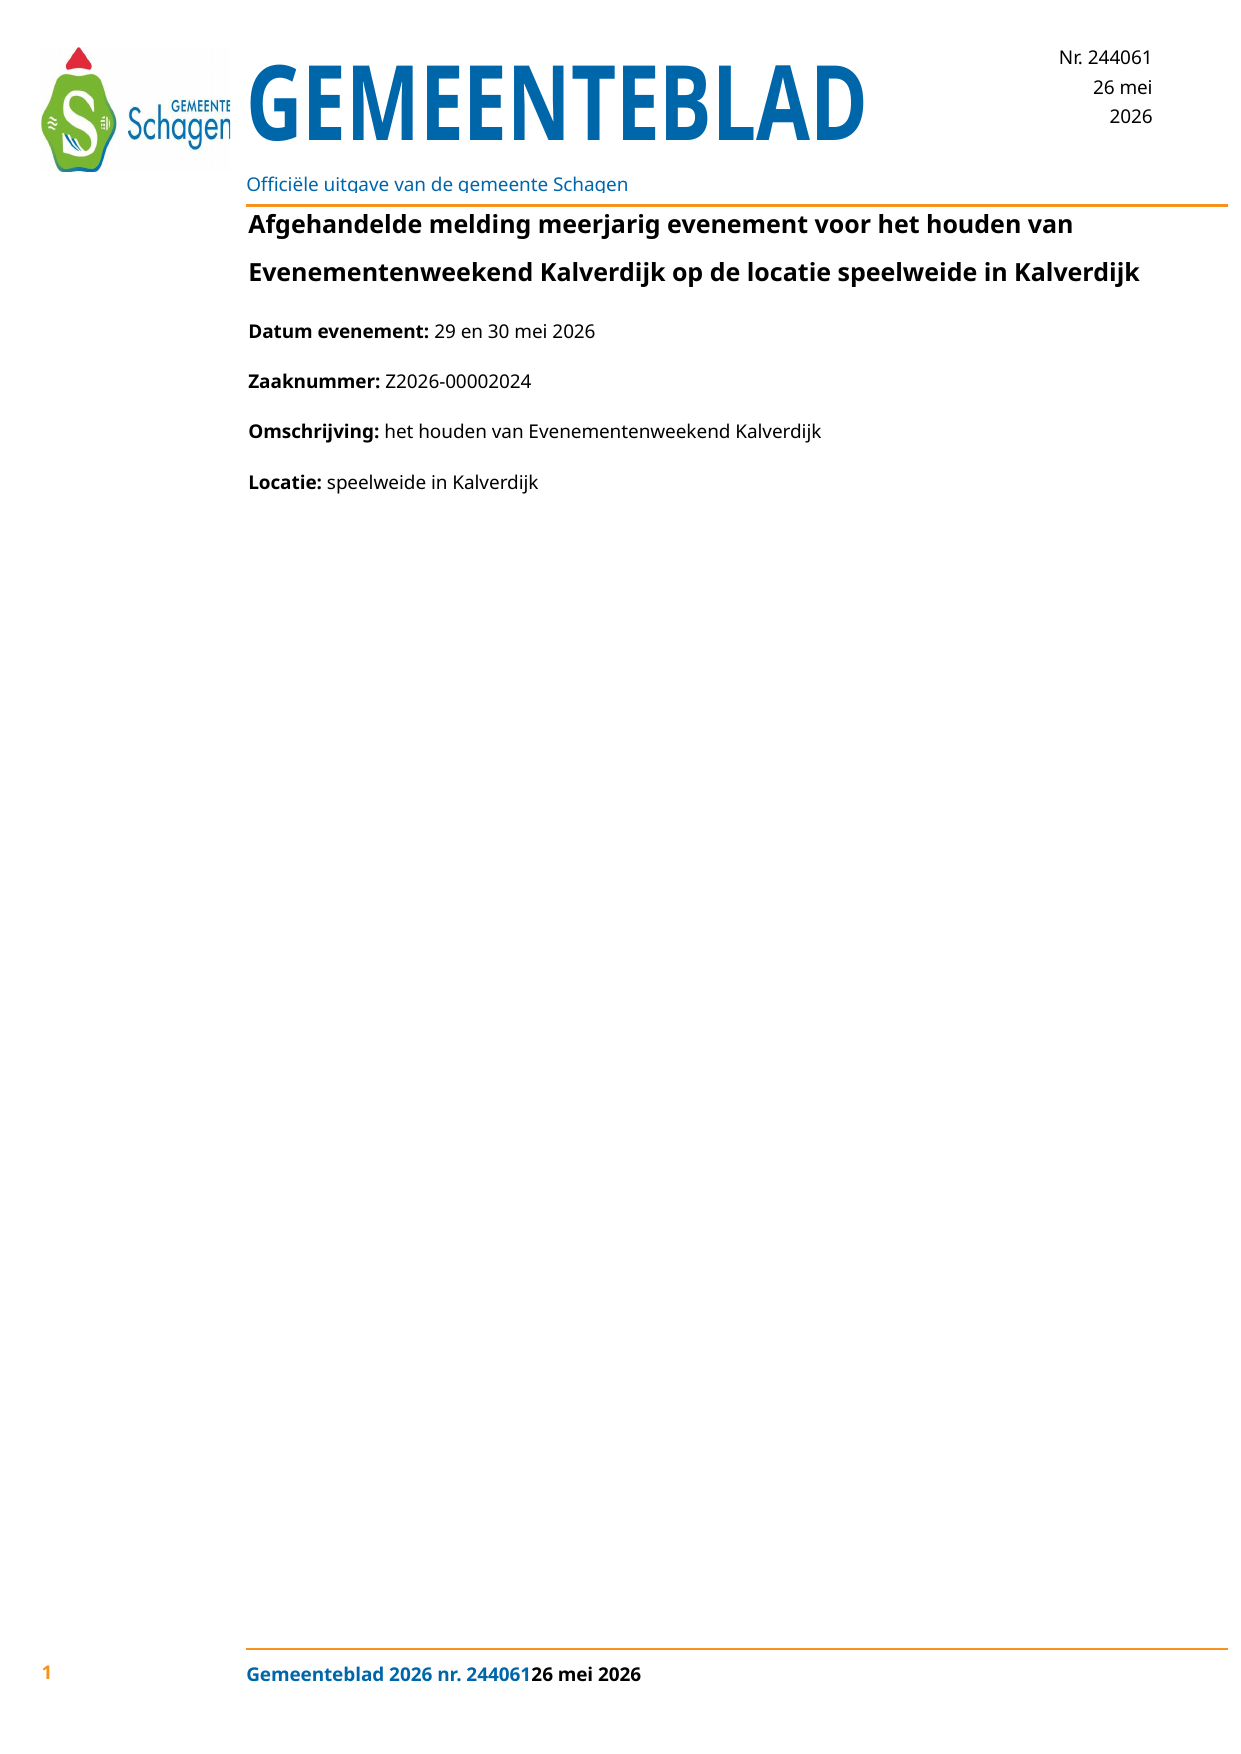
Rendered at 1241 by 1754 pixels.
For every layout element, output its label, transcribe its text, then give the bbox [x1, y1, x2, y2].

text Omschrijving: het houden van Evenementenweekend Kalverdijk [248, 419, 1152, 444]
text Datum evenement: 29 en 30 mei 2026 [248, 318, 1152, 344]
text Locatie: speelweide in Kalverdijk [248, 469, 1152, 495]
text Zaaknummer: Z2026-00002024 [248, 368, 1152, 394]
picture [41, 47, 231, 172]
text Afgehandelde melding meerjarig evenement voor het houden van Evenementenweekend Kalverdijk op de locatie speelweide in Kalverdijk [248, 207, 1152, 288]
